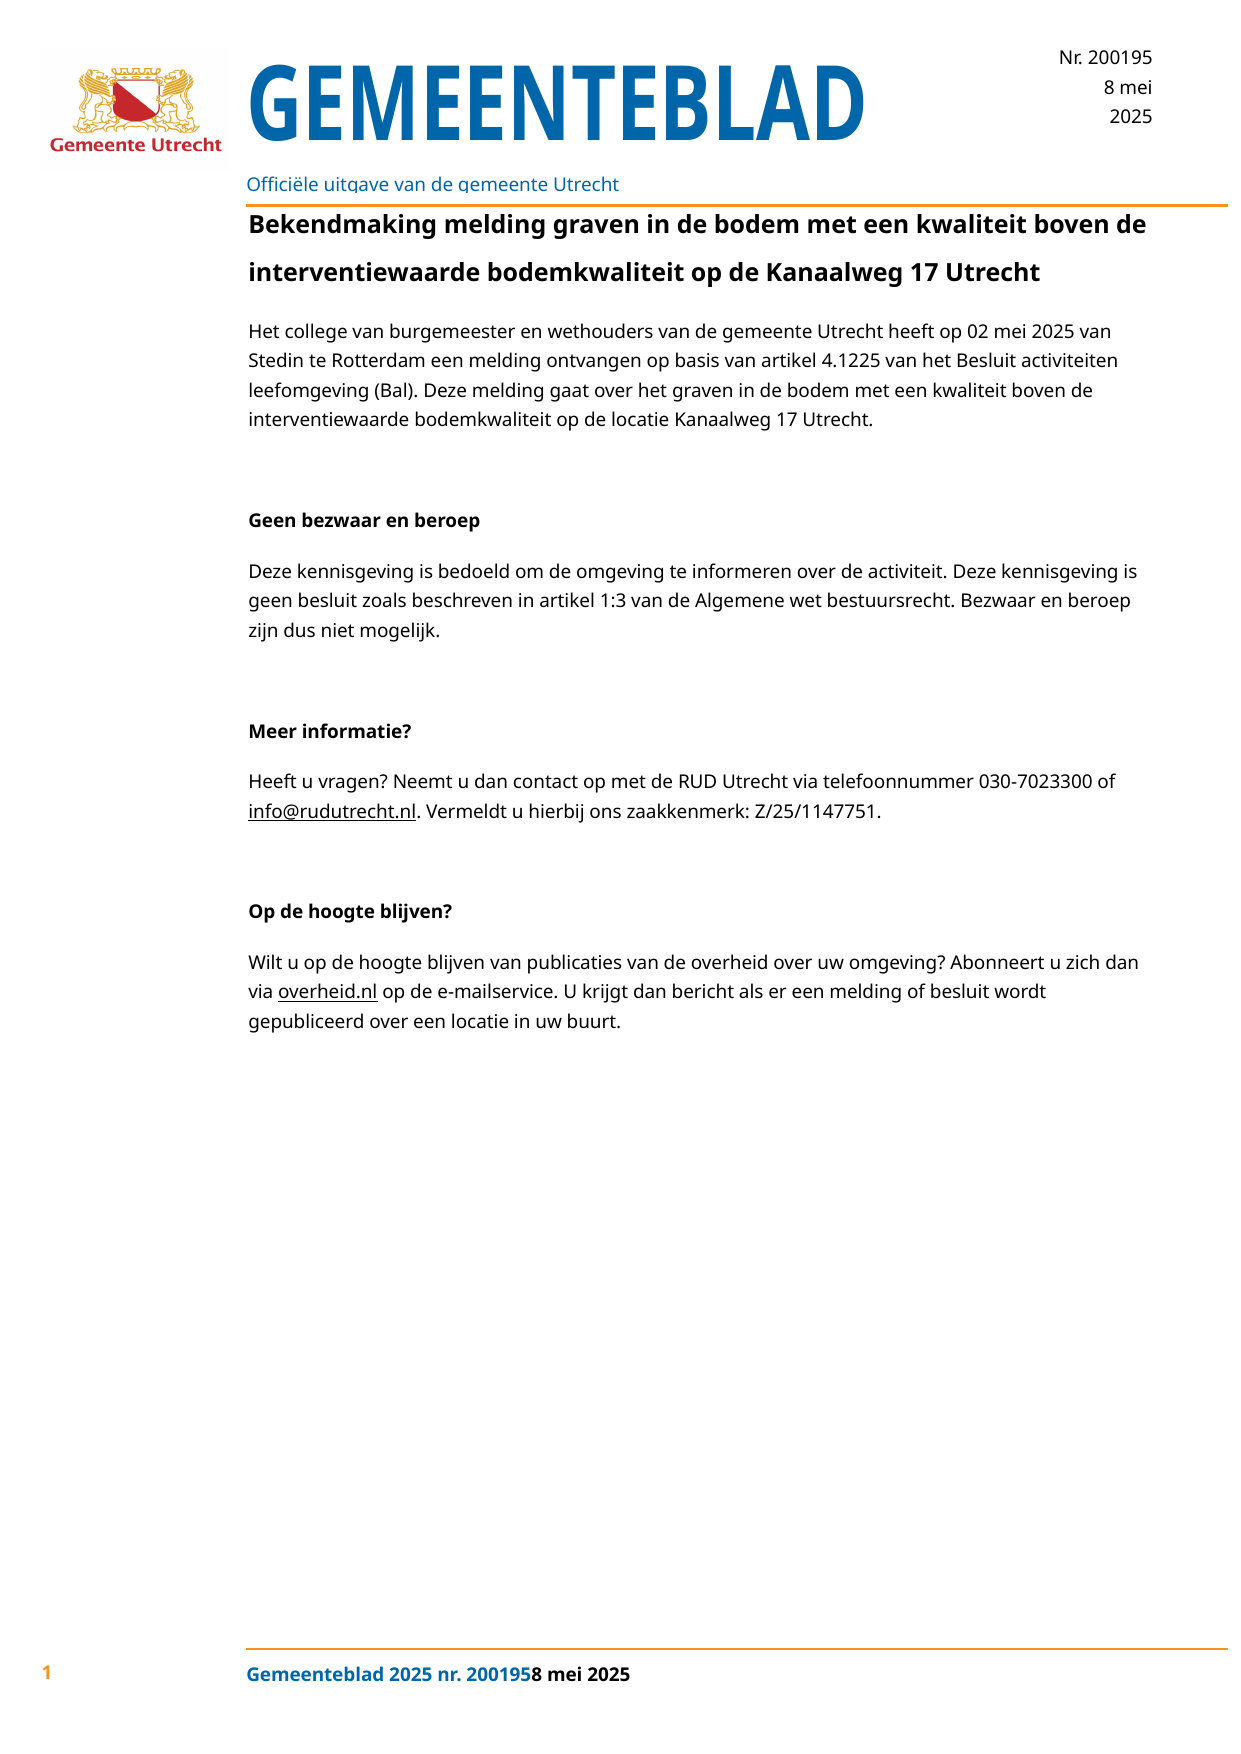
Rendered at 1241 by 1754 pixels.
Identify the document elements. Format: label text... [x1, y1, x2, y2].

text Bekendmaking melding graven in de bodem met een kwaliteit boven de interventiewaarde bodemkwaliteit op de Kanaalweg 17 Utrecht [248, 207, 1152, 288]
text Het college van burgemeester en wethouders van de gemeente Utrecht heeft op 02 mei 2025 van Stedin te Rotterdam een melding ontvangen op basis van artikel 4.1225 van het Besluit activiteiten leefomgeving (Bal). Deze melding gaat over het graven in de bodem met een kwaliteit boven de interventiewaarde bodemkwaliteit op de locatie Kanaalweg 17 Utrecht. [248, 318, 1152, 432]
text Wilt u op de hoogte blijven van publicaties van de overheid over uw omgeving? Abonneert u zich dan via overheid.nl op de e-mailservice. U krijgt dan bericht als er een melding of besluit wordt gepubliceerd over een locatie in uw buurt. [248, 949, 1152, 1034]
text Op de hoogte blijven? [248, 899, 1152, 924]
text Meer informatie? [248, 718, 1152, 744]
picture [41, 47, 231, 172]
text Deze kennisgeving is bedoeld om de omgeving te informeren over de activiteit. Deze kennisgeving is geen besluit zoals beschreven in artikel 1:3 van de Algemene wet bestuursrecht. Bezwaar en beroep zijn dus niet mogelijk. [248, 558, 1152, 643]
text Geen bezwaar en beroep [248, 507, 1152, 533]
text Heeft u vragen? Neemt u dan contact op met de RUD Utrecht via telefoonnummer 030-7023300 of info@rudutrecht.nl. Vermeldt u hierbij ons zaakkenmerk: Z/25/1147751. [248, 768, 1152, 824]
